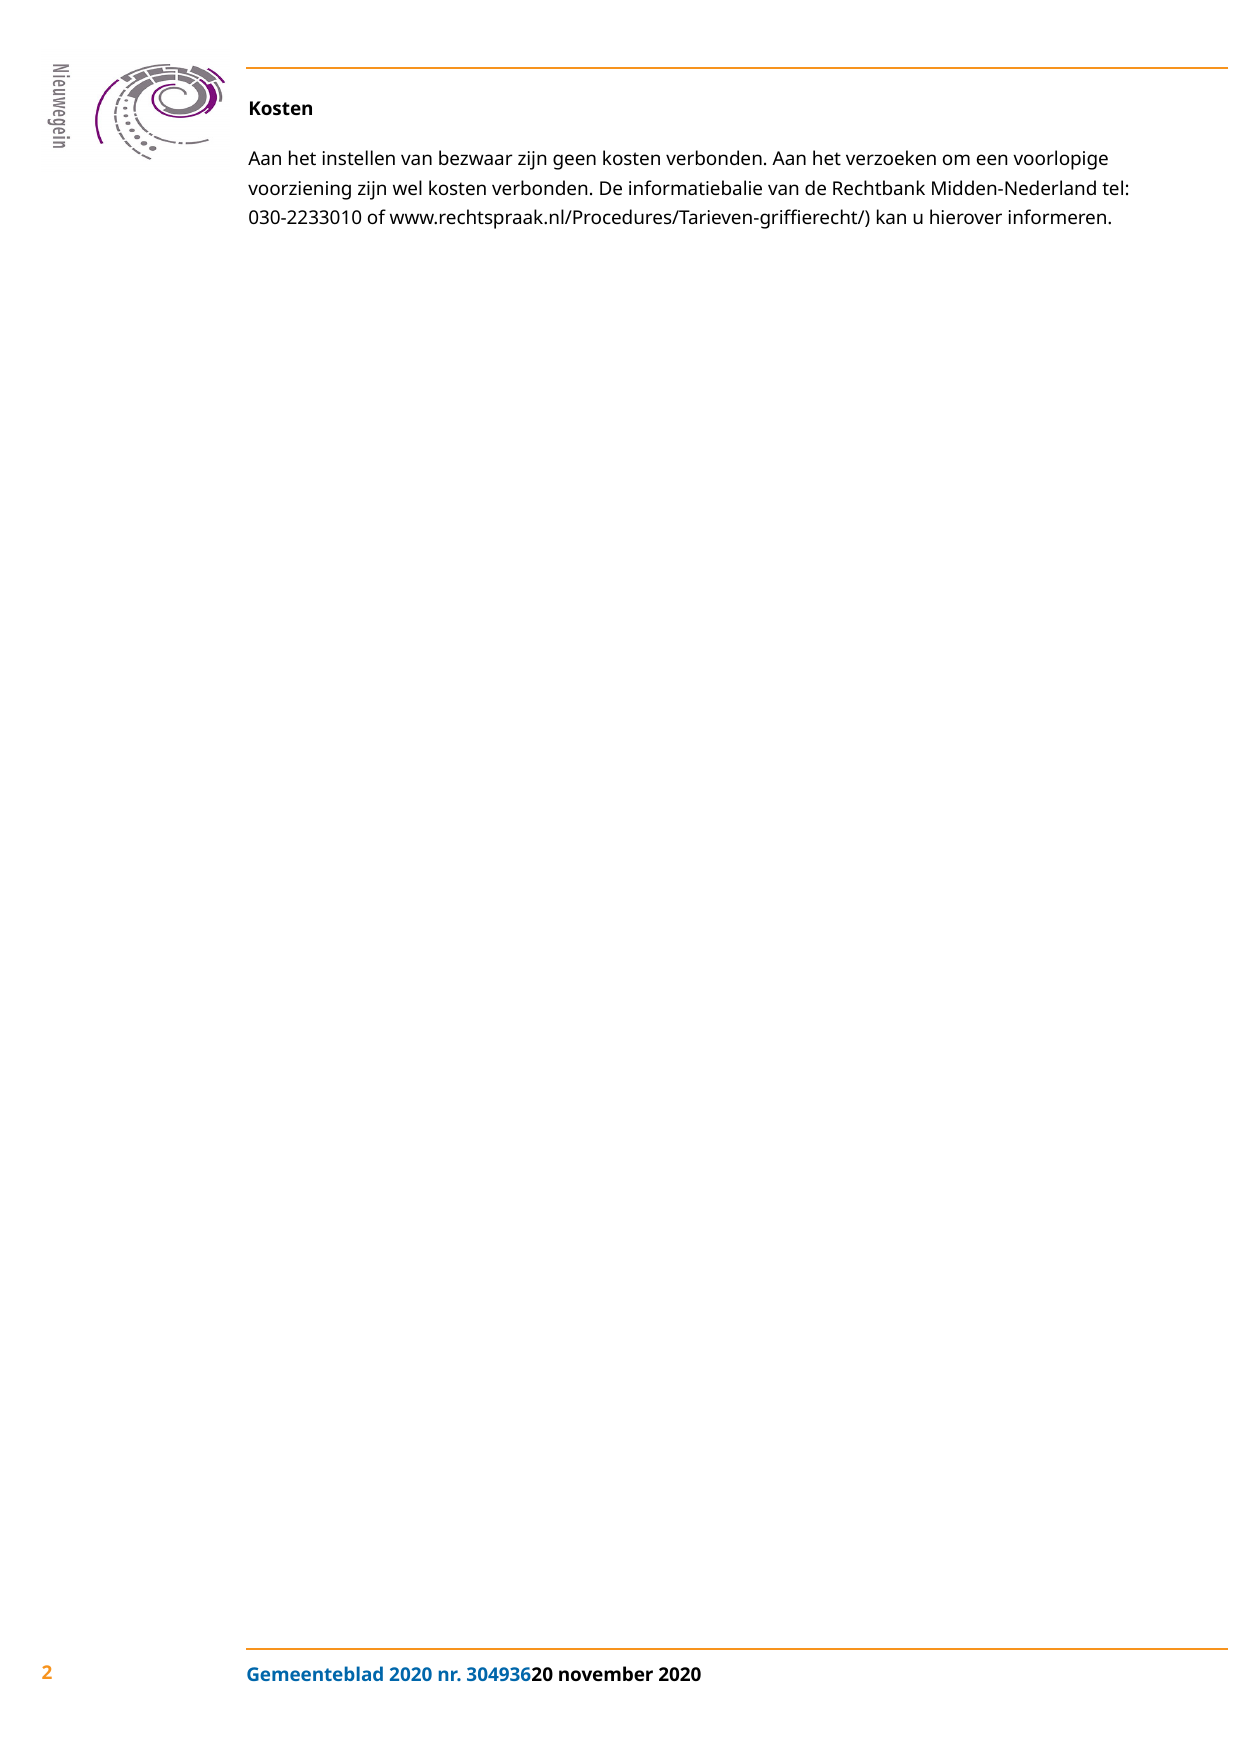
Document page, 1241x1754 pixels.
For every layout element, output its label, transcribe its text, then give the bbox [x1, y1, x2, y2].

text Aan het instellen van bezwaar zijn geen kosten verbonden. Aan het verzoeken om een voorlopige voorziening zijn wel kosten verbonden. De informatiebalie van de Rechtbank Midden-Nederland tel: 030-2233010 of www.rechtspraak.nl/Procedures/Tarieven-griffierecht/) kan u hierover informeren. [248, 145, 1152, 230]
text Kosten [248, 95, 1152, 121]
picture [41, 47, 231, 172]
